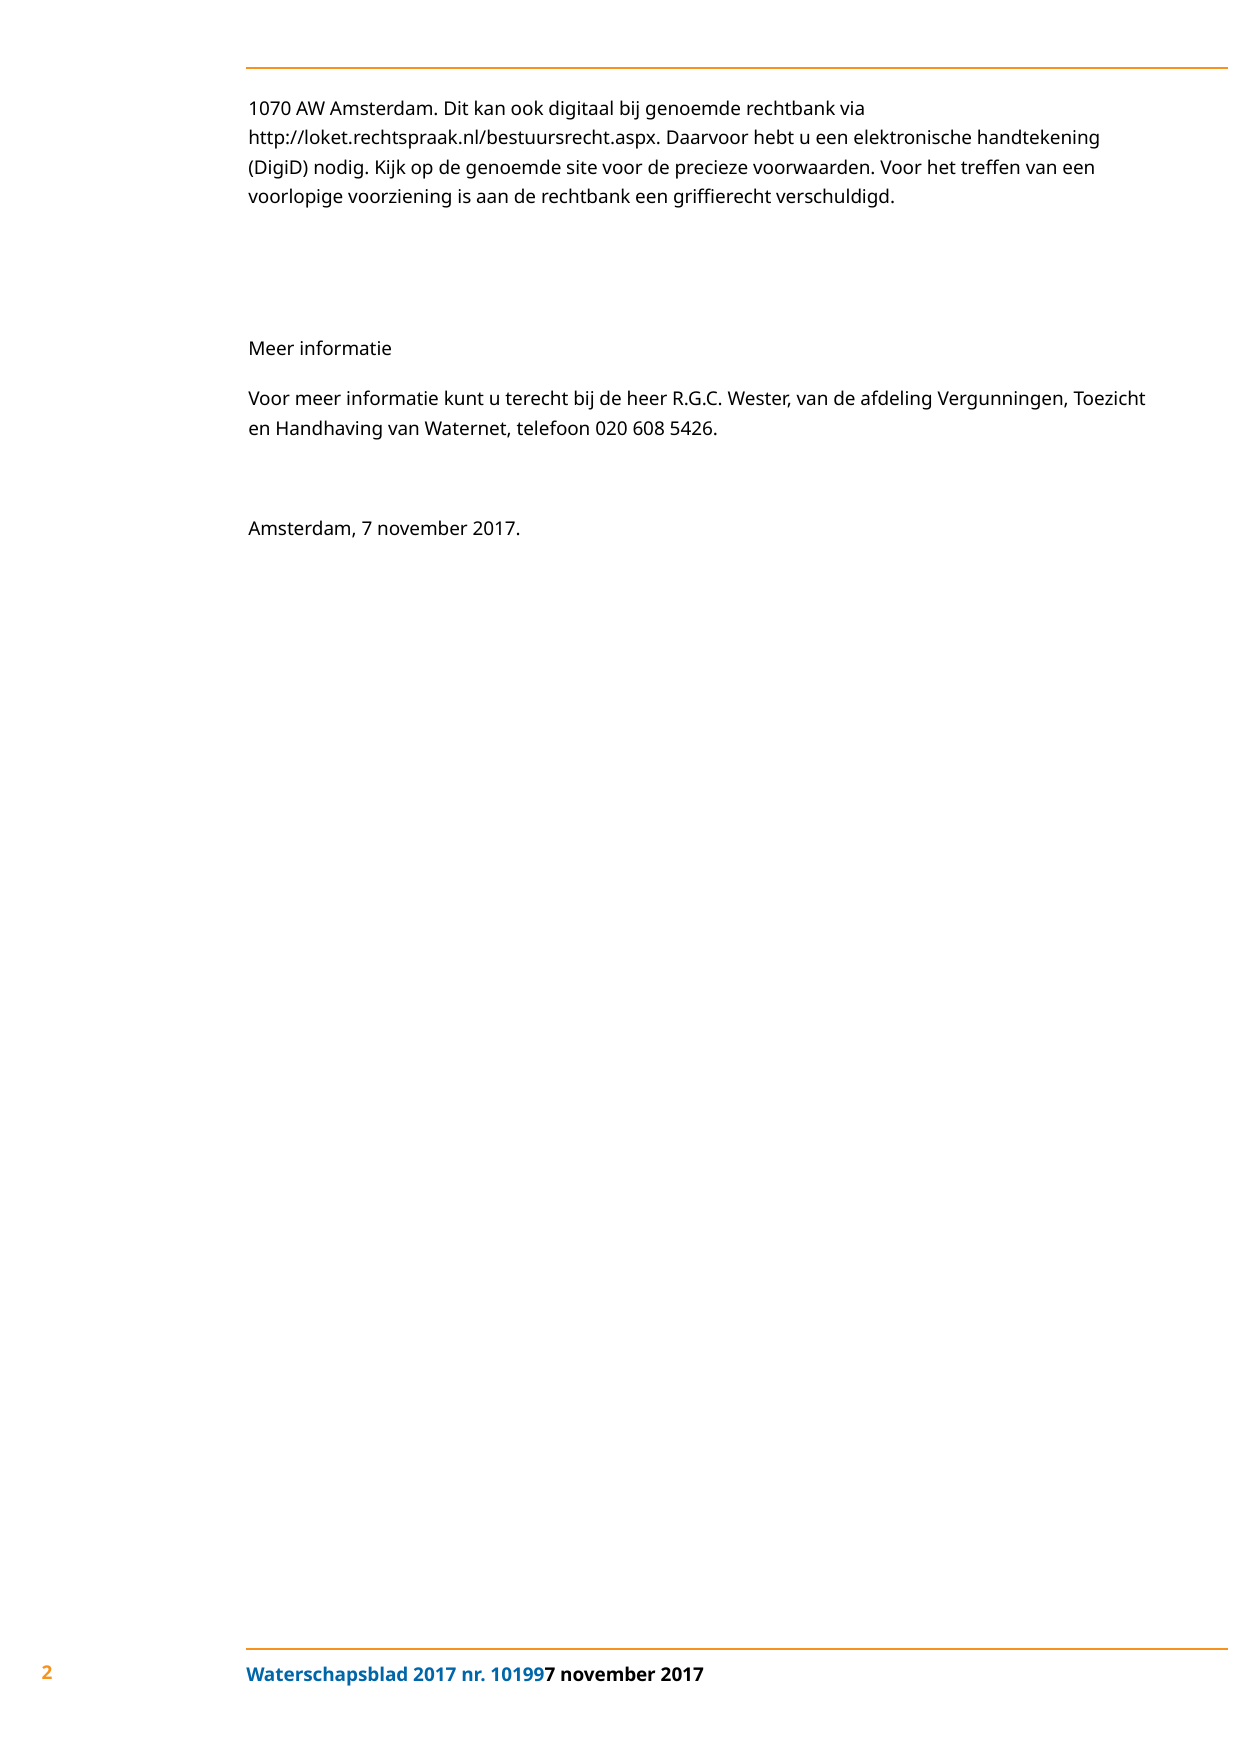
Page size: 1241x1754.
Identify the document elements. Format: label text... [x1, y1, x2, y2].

picture [41, 47, 231, 172]
text 1070 AW Amsterdam. Dit kan ook digitaal bij genoemde rechtbank via http://loket.rechtspraak.nl/bestuursrecht.aspx. Daarvoor hebt u een elektronische handtekening (DigiD) nodig. Kijk op de genoemde site voor de precieze voorwaarden. Voor het treffen van een voorlopige voorziening is aan de rechtbank een griffierecht verschuldigd. [248, 95, 1152, 209]
text Meer informatie [248, 335, 1152, 361]
text Amsterdam, 7 november 2017. [248, 516, 1152, 541]
text Voor meer informatie kunt u terecht bij de heer R.G.C. Wester, van de afdeling Vergunningen, Toezicht en Handhaving van Waternet, telefoon 020 608 5426. [248, 385, 1152, 441]
